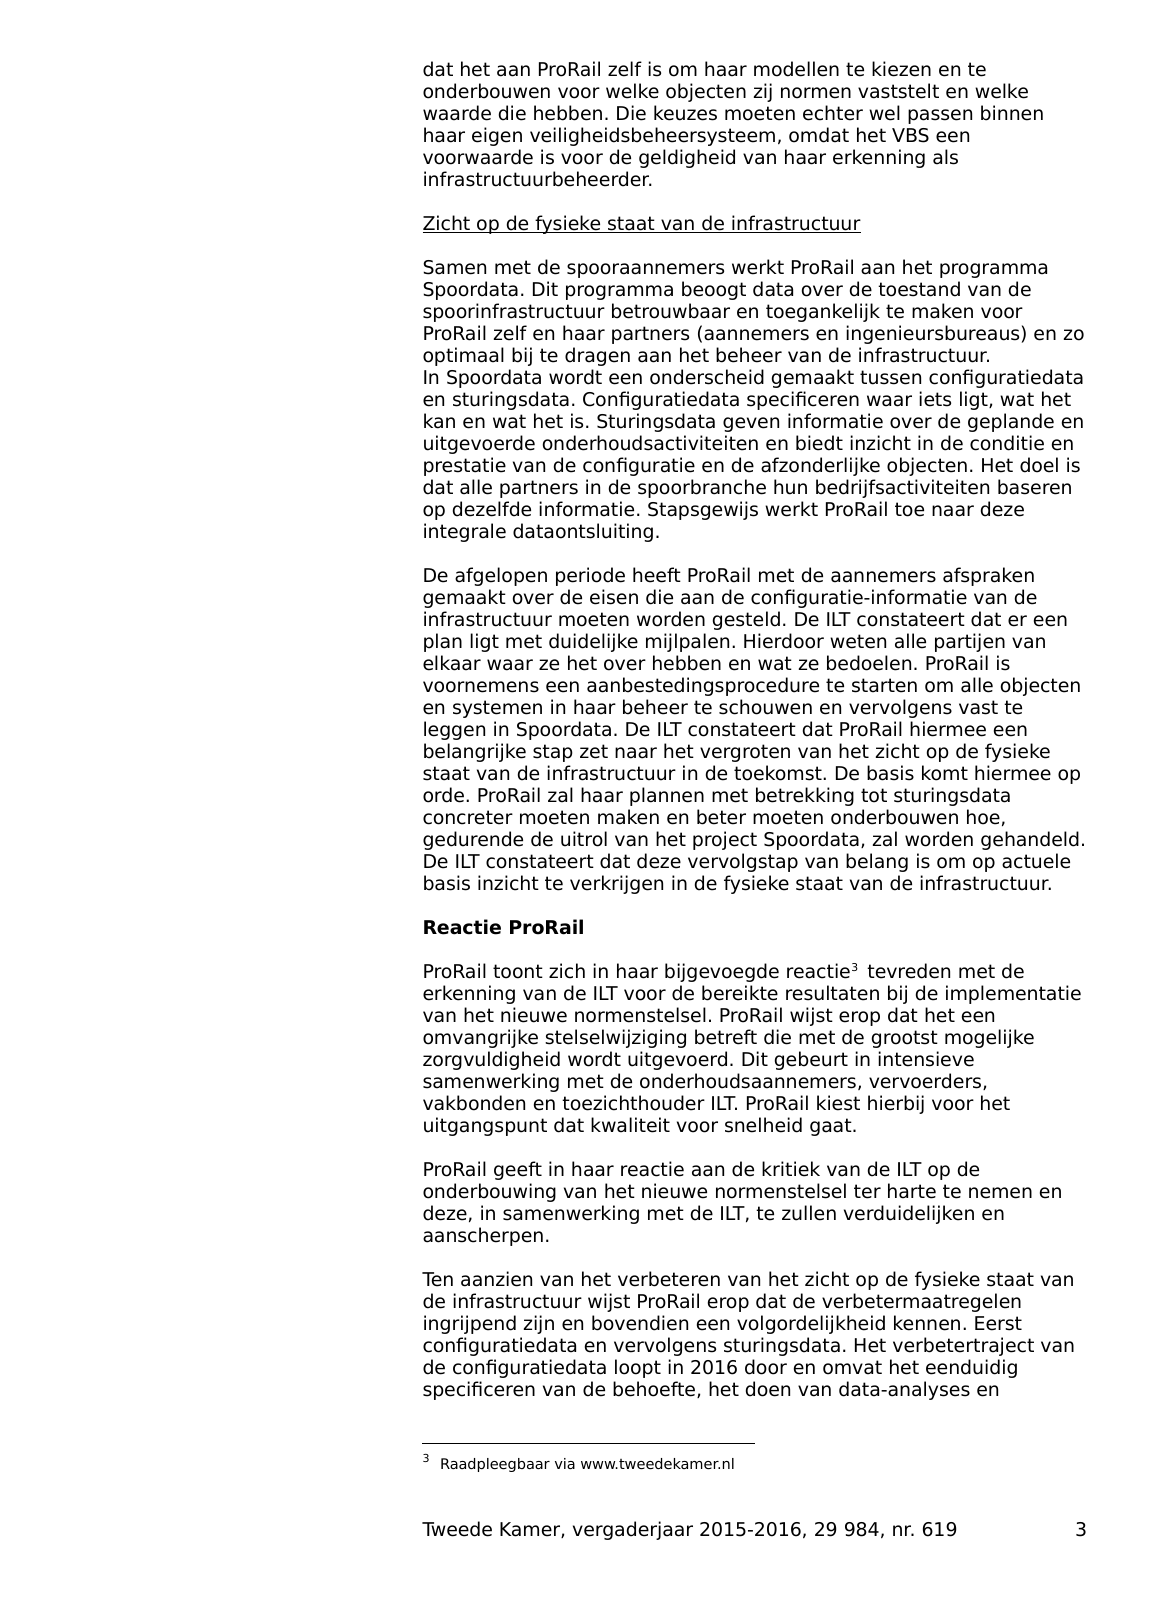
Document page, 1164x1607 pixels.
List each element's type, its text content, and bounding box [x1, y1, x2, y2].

text Ten aanzien van het verbeteren van het zicht op de fysieke staat van de infrastructuur wijst ProRail erop dat de verbetermaatregelen ingrijpend zijn en bovendien een volgordelijkheid kennen. Eerst configuratiedata en vervolgens sturingsdata. Het verbetertraject van de configuratiedata loopt in 2016 door en omvat het eenduidig specificeren van de behoefte, het doen van data-analyses en [422, 1269, 1087, 1401]
text De afgelopen periode heeft ProRail met de aannemers afspraken gemaakt over de eisen die aan de configuratie-informatie van de infrastructuur moeten worden gesteld. De ILT constateert dat er een plan ligt met duidelijke mijlpalen. Hierdoor weten alle partijen van elkaar waar ze het over hebben en wat ze bedoelen. ProRail is voornemens een aanbestedingsprocedure te starten om alle objecten en systemen in haar beheer te schouwen en vervolgens vast te leggen in Spoordata. De ILT constateert dat ProRail hiermee een belangrijke stap zet naar het vergroten van het zicht op de fysieke staat van de infrastructuur in de toekomst. De basis komt hiermee op orde. ProRail zal haar plannen met betrekking tot sturingsdata concreter moeten maken en beter moeten onderbouwen hoe, gedurende de uitrol van het project Spoordata, zal worden gehandeld. De ILT constateert dat deze vervolgstap van belang is om op actuele basis inzicht te verkrijgen in de fysieke staat van de infrastructuur. [422, 565, 1087, 895]
subtitle Reactie ProRail [422, 917, 1087, 939]
text ProRail toont zich in haar bijgevoegde reactie tevreden met de erkenning van de ILT voor de bereikte resultaten bij de implementatie van het nieuwe normenstelsel. ProRail wijst erop dat het een omvangrijke stelselwijziging betreft die met de grootst mogelijke zorgvuldigheid wordt uitgevoerd. Dit gebeurt in intensieve samenwerking met de onderhoudsaannemers, vervoerders, vakbonden en toezichthouder ILT. ProRail kiest hierbij voor het uitgangspunt dat kwaliteit voor snelheid gaat. [422, 961, 1087, 1137]
text Samen met de spooraannemers werkt ProRail aan het programma Spoordata. Dit programma beoogt data over de toestand van de spoorinfrastructuur betrouwbaar en toegankelijk te maken voor ProRail zelf en haar partners (aannemers en ingenieursbureaus) en zo optimaal bij te dragen aan het beheer van de infrastructuur. [422, 257, 1087, 367]
text dat het aan ProRail zelf is om haar modellen te kiezen en te onderbouwen voor welke objecten zij normen vaststelt en welke waarde die hebben. Die keuzes moeten echter wel passen binnen haar eigen veiligheidsbeheersysteem, omdat het VBS een voorwaarde is voor de geldigheid van haar erkenning als infrastructuurbeheerder. [422, 59, 1087, 191]
subtitle Zicht op de fysieke staat van de infrastructuur [422, 213, 1087, 235]
text Raadpleegbaar via www.tweedekamer.nl [422, 1452, 1087, 1474]
text ProRail geeft in haar reactie aan de kritiek van de ILT op de onderbouwing van het nieuwe normenstelsel ter harte te nemen en deze, in samenwerking met de ILT, te zullen verduidelijken en aanscherpen. [422, 1159, 1087, 1247]
text In Spoordata wordt een onderscheid gemaakt tussen configuratiedata en sturingsdata. Configuratiedata specificeren waar iets ligt, wat het kan en wat het is. Sturingsdata geven informatie over de geplande en uitgevoerde onderhoudsactiviteiten en biedt inzicht in de conditie en prestatie van de configuratie en de afzonderlijke objecten. Het doel is dat alle partners in de spoorbranche hun bedrijfsactiviteiten baseren op dezelfde informatie. Stapsgewijs werkt ProRail toe naar deze integrale dataontsluiting. [422, 367, 1087, 543]
